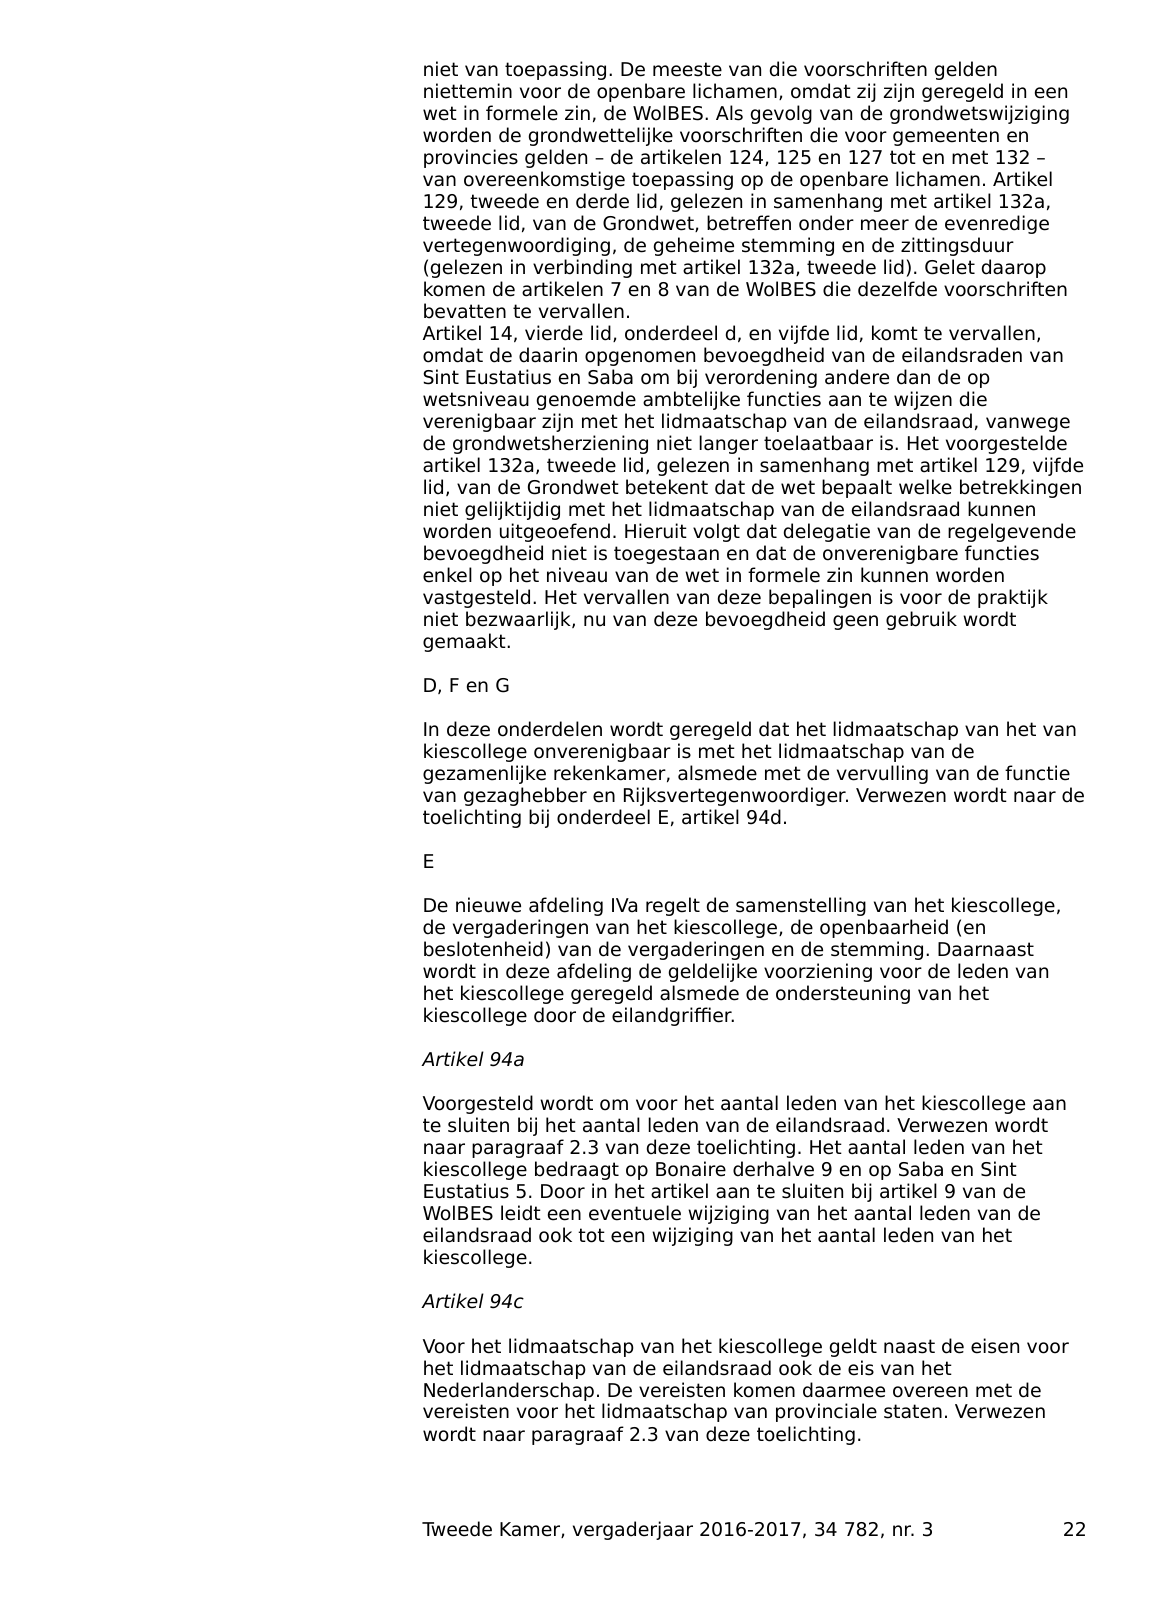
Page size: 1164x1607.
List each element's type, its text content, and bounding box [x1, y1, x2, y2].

subtitle Artikel 94a [422, 1049, 1087, 1071]
text Artikel 14, vierde lid, onderdeel d, en vijfde lid, komt te vervallen, omdat de daarin opgenomen bevoegdheid van de eilandsraden van Sint Eustatius en Saba om bij verordening andere dan de op wetsniveau genoemde ambtelijke functies aan te wijzen die verenigbaar zijn met het lidmaatschap van de eilandsraad, vanwege de grondwetsherziening niet langer toelaatbaar is. Het voorgestelde artikel 132a, tweede lid, gelezen in samenhang met artikel 129, vijfde lid, van de Grondwet betekent dat de wet bepaalt welke betrekkingen niet gelijktijdig met het lidmaatschap van de eilandsraad kunnen worden uitgeoefend. Hieruit volgt dat delegatie van de regelgevende bevoegdheid niet is toegestaan en dat de onverenigbare functies enkel op het niveau van de wet in formele zin kunnen worden vastgesteld. Het vervallen van deze bepalingen is voor de praktijk niet bezwaarlijk, nu van deze bevoegdheid geen gebruik wordt gemaakt. [422, 323, 1087, 652]
subtitle Artikel 94c [422, 1291, 1087, 1313]
text In deze onderdelen wordt geregeld dat het lidmaatschap van het van kiescollege onverenigbaar is met het lidmaatschap van de gezamenlijke rekenkamer, alsmede met de vervulling van de functie van gezaghebber en Rijksvertegenwoordiger. Verwezen wordt naar de toelichting bij onderdeel E, artikel 94d. [422, 719, 1087, 829]
text Voor het lidmaatschap van het kiescollege geldt naast de eisen voor het lidmaatschap van de eilandsraad ook de eis van het Nederlanderschap. De vereisten komen daarmee overeen met de vereisten voor het lidmaatschap van provinciale staten. Verwezen wordt naar paragraaf 2.3 van deze toelichting. [422, 1336, 1087, 1445]
text Voorgesteld wordt om voor het aantal leden van het kiescollege aan te sluiten bij het aantal leden van de eilandsraad. Verwezen wordt naar paragraaf 2.3 van deze toelichting. Het aantal leden van het kiescollege bedraagt op Bonaire derhalve 9 en op Saba en Sint Eustatius 5. Door in het artikel aan te sluiten bij artikel 9 van de WolBES leidt een eventuele wijziging van het aantal leden van de eilandsraad ook tot een wijziging van het aantal leden van het kiescollege. [422, 1093, 1087, 1269]
subtitle E [422, 851, 1087, 873]
text niet van toepassing. De meeste van die voorschriften gelden niettemin voor de openbare lichamen, omdat zij zijn geregeld in een wet in formele zin, de WolBES. Als gevolg van de grondwetswijziging worden de grondwettelijke voorschriften die voor gemeenten en provincies gelden – de artikelen 124, 125 en 127 tot en met 132 – van overeenkomstige toepassing op de openbare lichamen. Artikel 129, tweede en derde lid, gelezen in samenhang met artikel 132a, tweede lid, van de Grondwet, betreffen onder meer de evenredige vertegenwoordiging, de geheime stemming en de zittingsduur (gelezen in verbinding met artikel 132a, tweede lid). Gelet daarop komen de artikelen 7 en 8 van de WolBES die dezelfde voorschriften bevatten te vervallen. [422, 59, 1087, 323]
subtitle D, F en G [422, 675, 1087, 697]
text De nieuwe afdeling IVa regelt de samenstelling van het kiescollege, de vergaderingen van het kiescollege, de openbaarheid (en beslotenheid) van de vergaderingen en de stemming. Daarnaast wordt in deze afdeling de geldelijke voorziening voor de leden van het kiescollege geregeld alsmede de ondersteuning van het kiescollege door de eilandgriffier. [422, 895, 1087, 1027]
